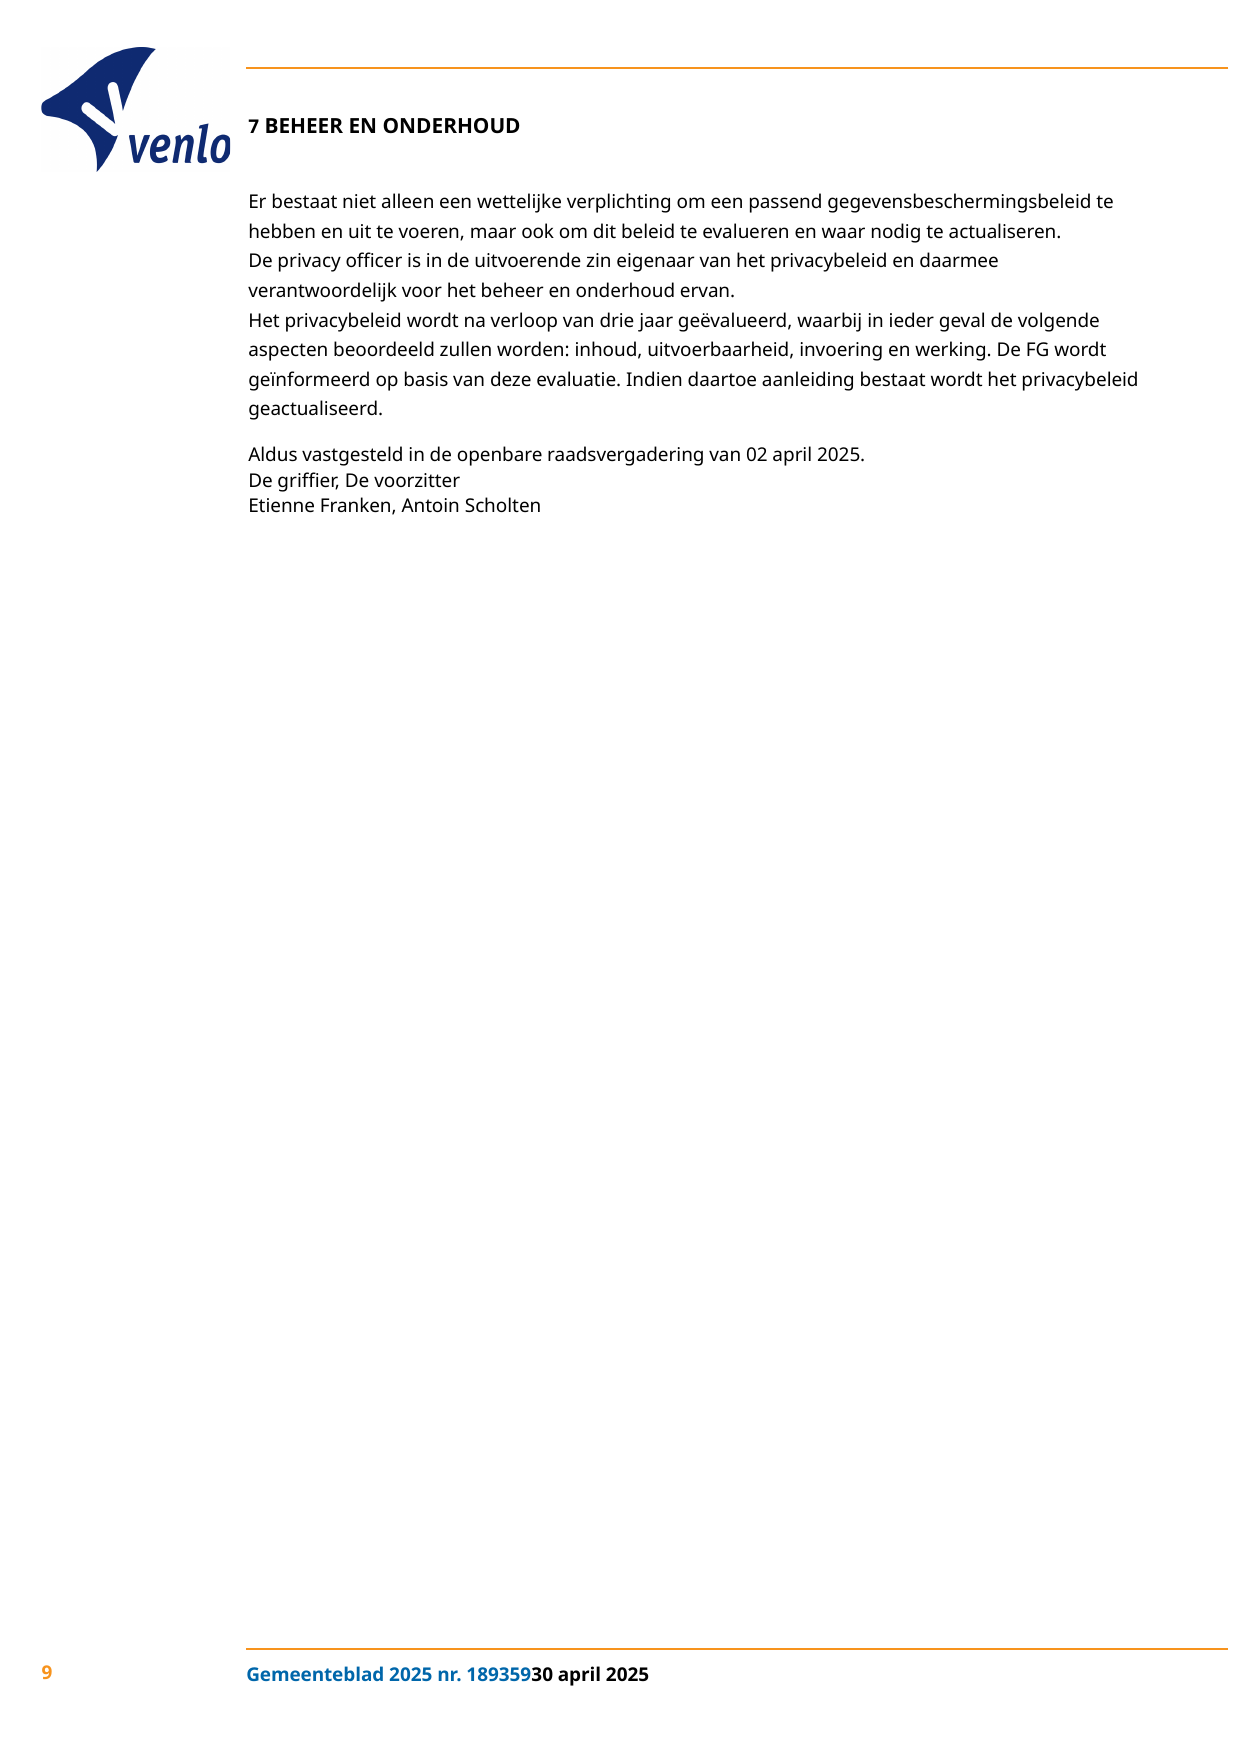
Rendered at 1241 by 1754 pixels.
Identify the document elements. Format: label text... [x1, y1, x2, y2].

text 7 BEHEER EN ONDERHOUD [248, 111, 1152, 139]
picture [41, 47, 231, 172]
text De griffier, De voorzitter [248, 467, 1152, 493]
text Etienne Franken, Antoin Scholten [248, 493, 1152, 518]
text Er bestaat niet alleen een wettelijke verplichting om een passend gegevensbeschermingsbeleid te hebben en uit te voeren, maar ook om dit beleid te evalueren en waar nodig te actualiseren. [248, 188, 1152, 244]
text Aldus vastgesteld in de openbare raadsvergadering van 02 april 2025. [248, 441, 1152, 467]
text Het privacybeleid wordt na verloop van drie jaar geëvalueerd, waarbij in ieder geval de volgende aspecten beoordeeld zullen worden: inhoud, uitvoerbaarheid, invoering en werking. De FG wordt geïnformeerd op basis van deze evaluatie. Indien daartoe aanleiding bestaat wordt het privacybeleid geactualiseerd. [248, 307, 1152, 421]
text De privacy officer is in de uitvoerende zin eigenaar van het privacybeleid en daarmee verantwoordelijk voor het beheer en onderhoud ervan. [248, 248, 1152, 303]
